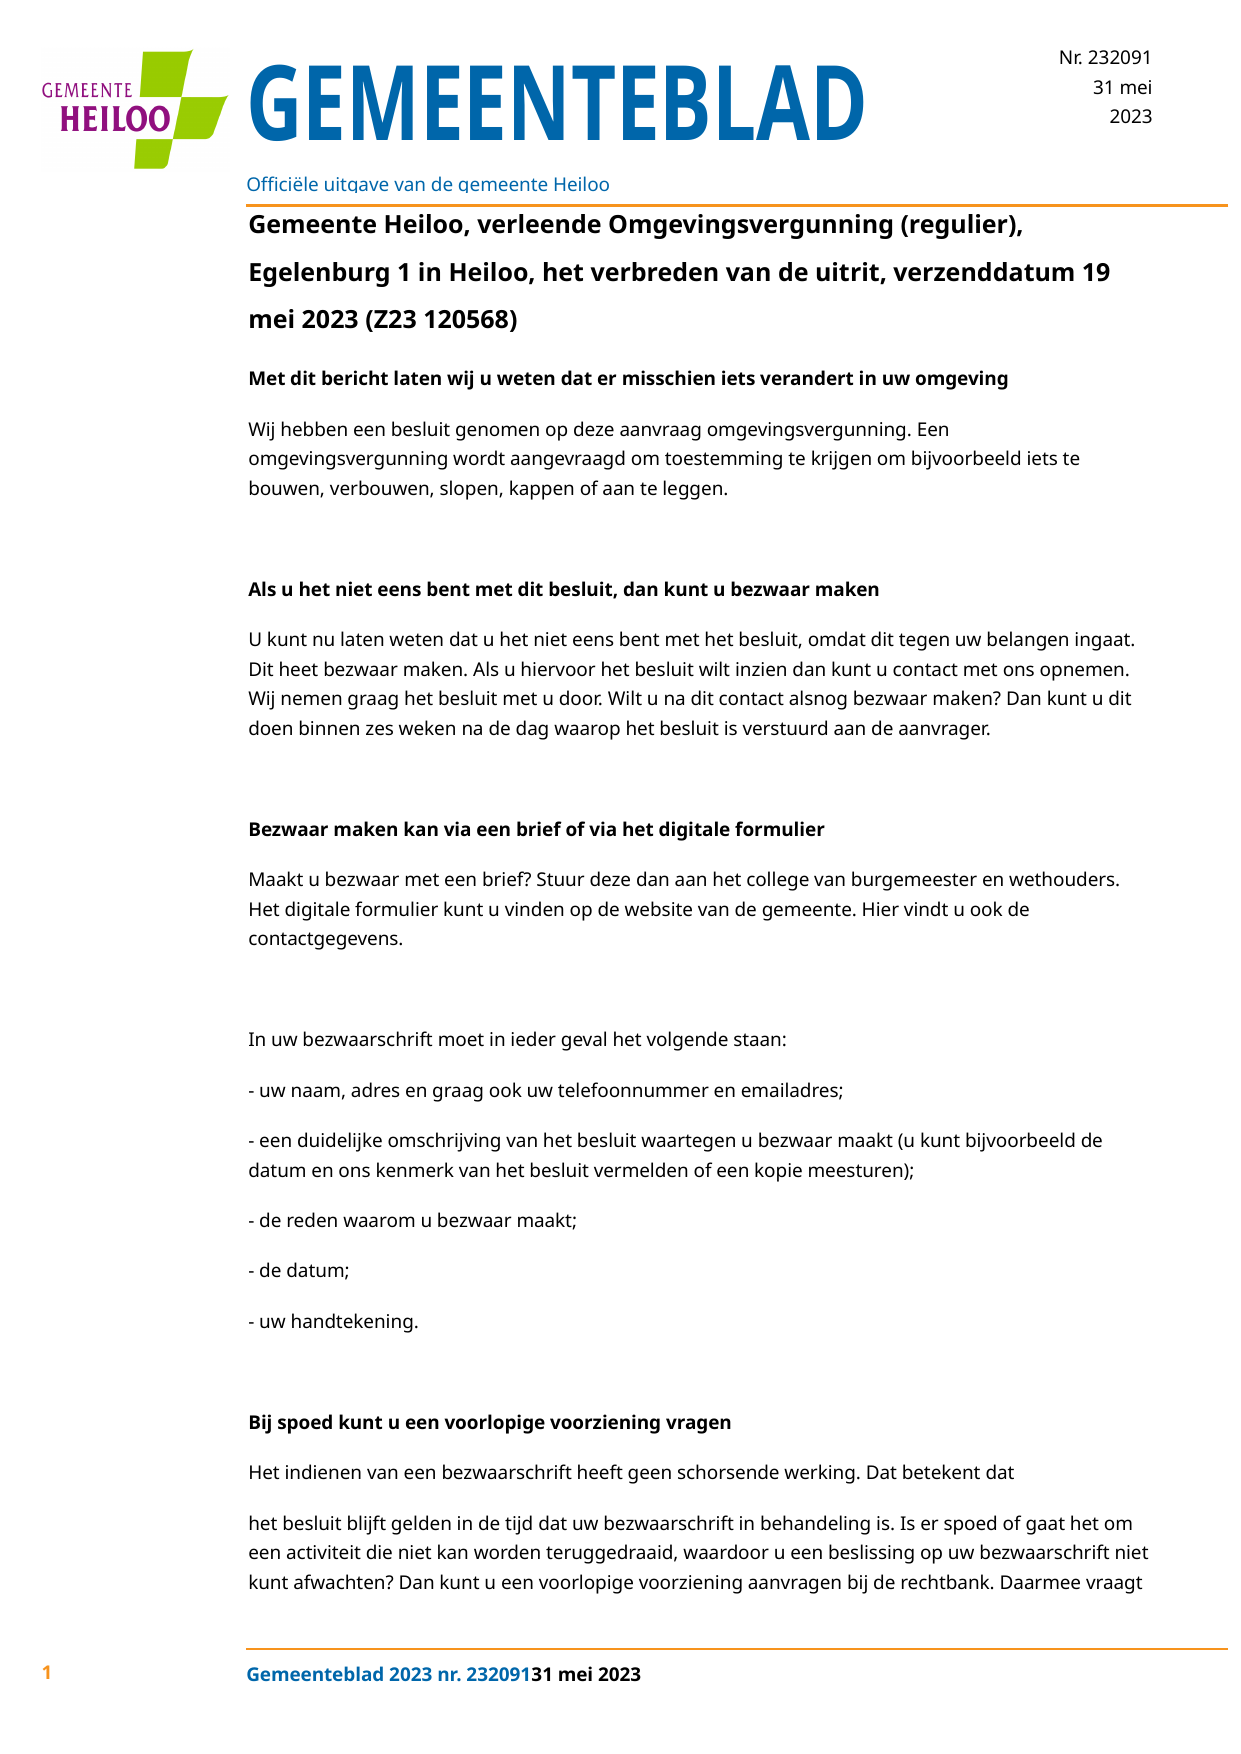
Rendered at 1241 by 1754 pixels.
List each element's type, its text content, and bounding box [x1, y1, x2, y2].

text Bezwaar maken kan via een brief of via het digitale formulier [248, 816, 1152, 842]
text Wij hebben een besluit genomen op deze aanvraag omgevingsvergunning. Een omgevingsvergunning wordt aangevraagd om toestemming te krijgen om bijvoorbeeld iets te bouwen, verbouwen, slopen, kappen of aan te leggen. [248, 416, 1152, 501]
text Het indienen van een bezwaarschrift heeft geen schorsende werking. Dat betekent dat [248, 1459, 1152, 1485]
text - de datum; [248, 1258, 1152, 1283]
text Met dit bericht laten wij u weten dat er misschien iets verandert in uw omgeving [248, 366, 1152, 391]
text - uw naam, adres en graag ook uw telefoonnummer en emailadres; [248, 1077, 1152, 1102]
text - de reden waarom u bezwaar maakt; [248, 1207, 1152, 1233]
text Maakt u bezwaar met een brief? Stuur deze dan aan het college van burgemeester en wethouders. Het digitale formulier kunt u vinden op de website van de gemeente. Hier vindt u ook de contactgegevens. [248, 866, 1152, 951]
text - een duidelijke omschrijving van het besluit waartegen u bezwaar maakt (u kunt bijvoorbeeld de datum en ons kenmerk van het besluit vermelden of een kopie meesturen); [248, 1127, 1152, 1182]
text In uw bezwaarschrift moet in ieder geval het volgende staan: [248, 1026, 1152, 1052]
text Bij spoed kunt u een voorlopige voorziening vragen [248, 1409, 1152, 1434]
text Als u het niet eens bent met dit besluit, dan kunt u bezwaar maken [248, 576, 1152, 602]
text het besluit blijft gelden in de tijd dat uw bezwaarschrift in behandeling is. Is er spoed of gaat het om een activiteit die niet kan worden teruggedraaid, waardoor u een beslissing op uw bezwaarschrift niet kunt afwachten? Dan kunt u een voorlopige voorziening aanvragen bij de rechtbank. Daarmee vraagt [248, 1510, 1152, 1594]
text - uw handtekening. [248, 1308, 1152, 1334]
text Gemeente Heiloo, verleende Omgevingsvergunning (regulier), Egelenburg 1 in Heiloo, het verbreden van de uitrit, verzenddatum 19 mei 2023 (Z23 120568) [248, 207, 1152, 336]
text U kunt nu laten weten dat u het niet eens bent met het besluit, omdat dit tegen uw belangen ingaat. Dit heet bezwaar maken. Als u hiervoor het besluit wilt inzien dan kunt u contact met ons opnemen. Wij nemen graag het besluit met u door. Wilt u na dit contact alsnog bezwaar maken? Dan kunt u dit doen binnen zes weken na de dag waarop het besluit is verstuurd aan de aanvrager. [248, 626, 1152, 741]
picture [41, 47, 231, 172]
